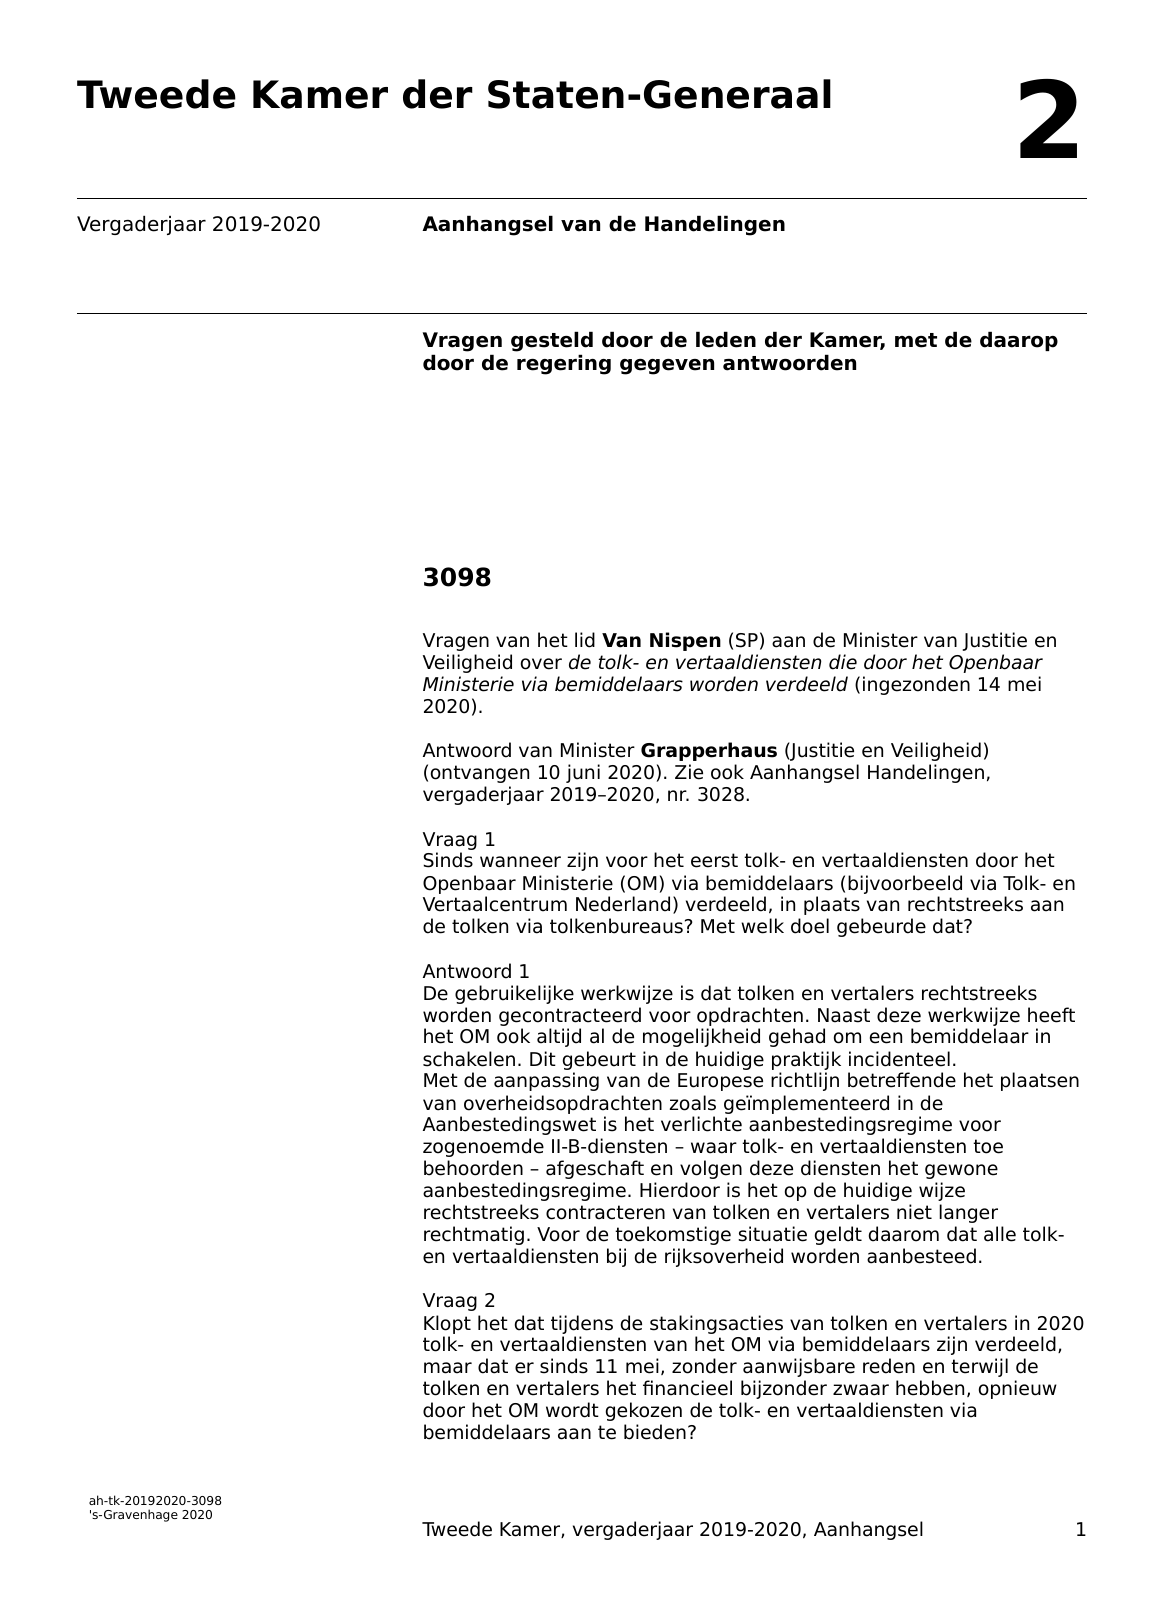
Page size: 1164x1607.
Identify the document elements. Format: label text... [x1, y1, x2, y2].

table_cell Vragen gesteld door de leden der Kamer, met de daarop door de regering gegeven antwoorden [422, 314, 1087, 375]
text Antwoord van Minister Grapperhaus (Justitie en Veiligheid) (ontvangen 10 juni 2020). Zie ook Aanhangsel Handelingen, vergaderjaar 2019–2020, nr. 3028. [422, 740, 1087, 806]
text Met de aanpassing van de Europese richtlijn betreffende het plaatsen van overheidsopdrachten zoals geïmplementeerd in de Aanbestedingswet is het verlichte aanbestedingsregime voor zogenoemde II-B-diensten – waar tolk- en vertaaldiensten toe behoorden – afgeschaft en volgen deze diensten het gewone aanbestedingsregime. Hierdoor is het op de huidige wijze rechtstreeks contracteren van tolken en vertalers niet langer rechtmatig. Voor de toekomstige situatie geldt daarom dat alle tolk- en vertaaldiensten bij de rijksoverheid worden aanbesteed. [422, 1070, 1087, 1268]
text Vraag 1 [422, 828, 1087, 850]
text De gebruikelijke werkwijze is dat tolken en vertalers rechtstreeks worden gecontracteerd voor opdrachten. Naast deze werkwijze heeft het OM ook altijd al de mogelijkheid gehad om een bemiddelaar in schakelen. Dit gebeurt in de huidige praktijk incidenteel. [422, 982, 1087, 1070]
table_cell Vergaderjaar 2019-2020 [77, 199, 422, 313]
text Vraag 2 [422, 1290, 1087, 1312]
text 's-Gravenhage 2020 [88, 1508, 323, 1522]
text 3098 [422, 563, 1087, 592]
table_header Tweede Kamer der Staten-Generaal [77, 59, 886, 198]
text Klopt het dat tijdens de stakingsacties van tolken en vertalers in 2020 tolk- en vertaaldiensten van het OM via bemiddelaars zijn verdeeld, maar dat er sinds 11 mei, zonder aanwijsbare reden en terwijl de tolken en vertalers het financieel bijzonder zwaar hebben, opnieuw door het OM wordt gekozen de tolk- en vertaaldiensten via bemiddelaars aan te bieden? [422, 1312, 1087, 1444]
text Antwoord 1 [422, 961, 1087, 982]
table_header 2 [886, 59, 1087, 198]
text ah-tk-20192020-3098 [88, 1494, 323, 1508]
text Vragen van het lid Van Nispen (SP) aan de Minister van Justitie en Veiligheid over de tolk- en vertaaldiensten die door het Openbaar Ministerie via bemiddelaars worden verdeeld (ingezonden 14 mei 2020). [422, 630, 1087, 718]
table_cell Aanhangsel van de Handelingen [422, 199, 1087, 313]
table_cell [77, 314, 422, 375]
text Sinds wanneer zijn voor het eerst tolk- en vertaaldiensten door het Openbaar Ministerie (OM) via bemiddelaars (bijvoorbeeld via Tolk- en Vertaalcentrum Nederland) verdeeld, in plaats van rechtstreeks aan de tolken via tolkenbureaus? Met welk doel gebeurde dat? [422, 850, 1087, 938]
